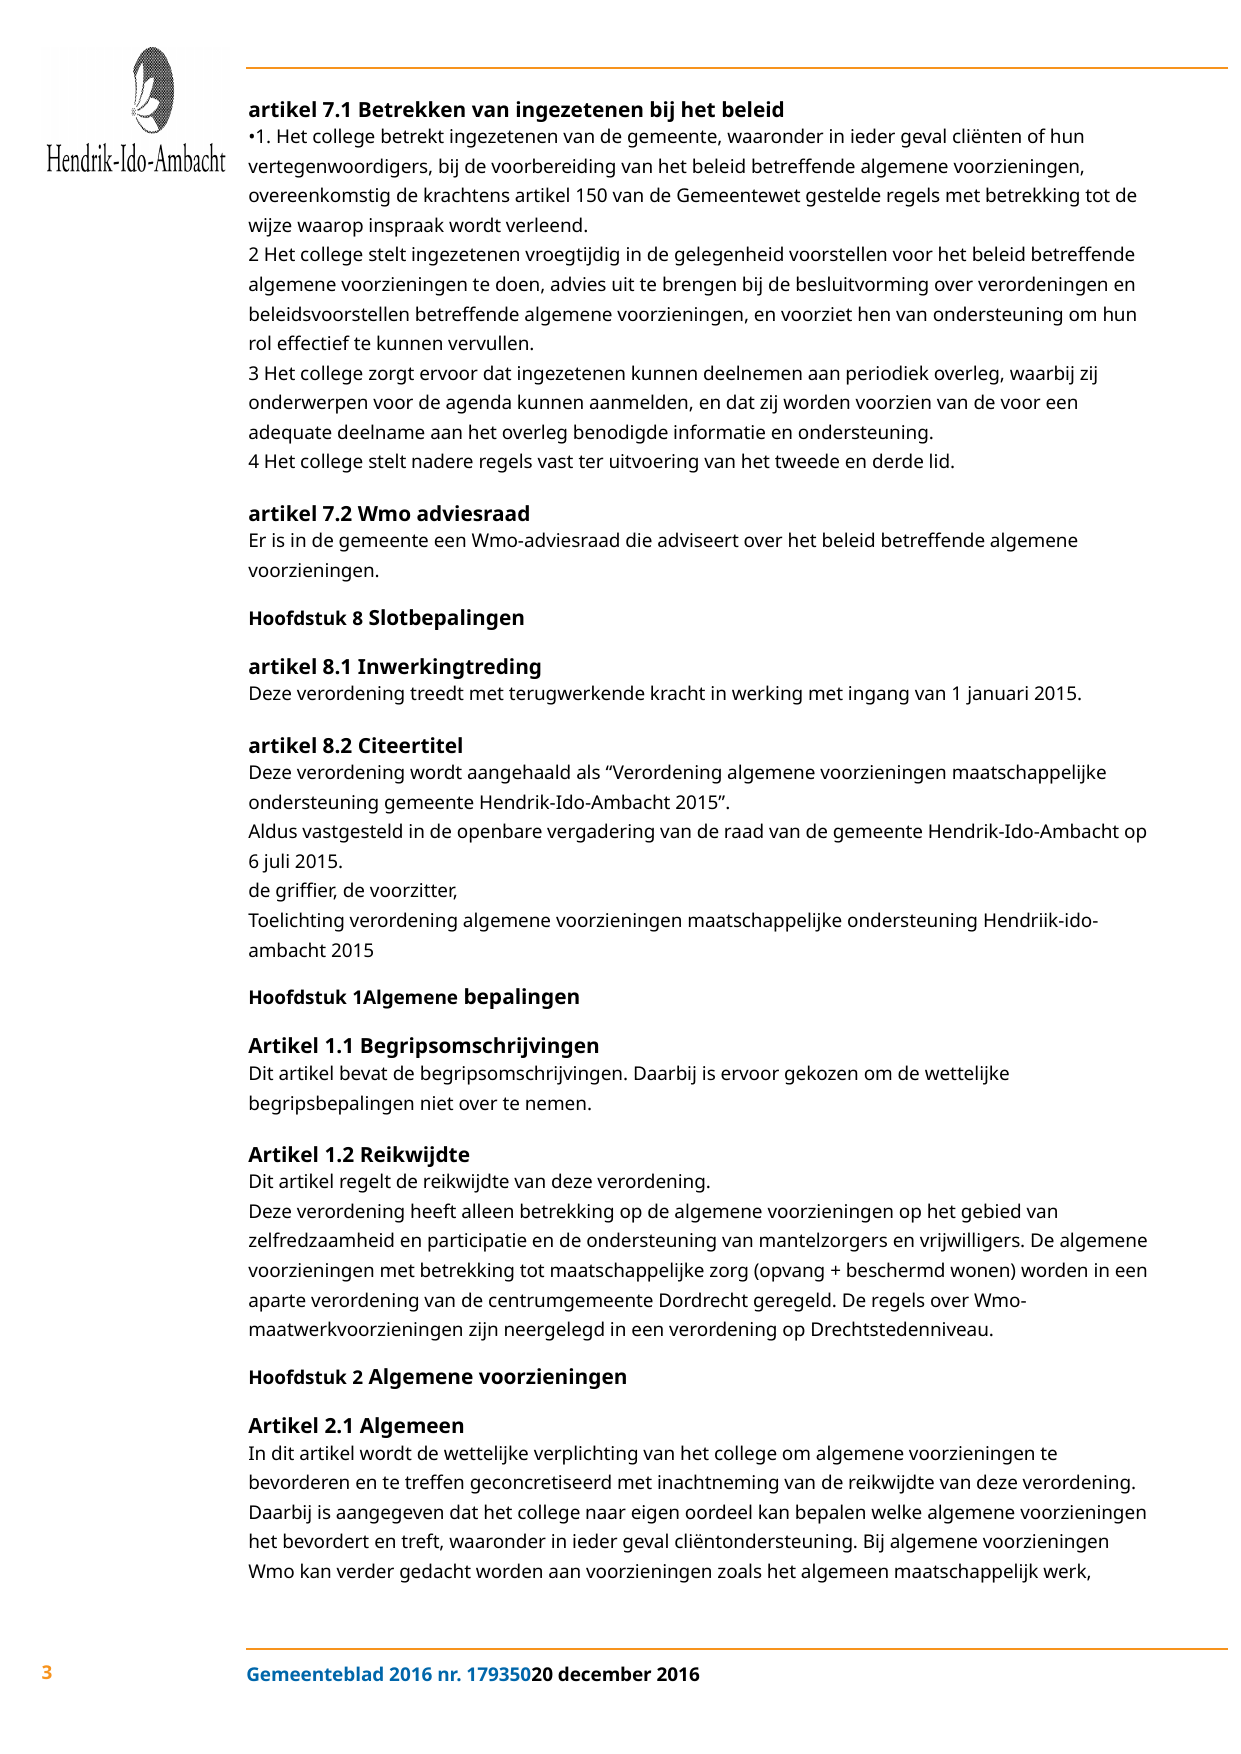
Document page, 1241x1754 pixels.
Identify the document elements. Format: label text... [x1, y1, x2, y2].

text Artikel 1.2 Reikwijdte [248, 1140, 1152, 1168]
text Aldus vastgesteld in de openbare vergadering van de raad van de gemeente Hendrik-Ido-Ambacht op 6 juli 2015. [248, 818, 1152, 874]
text In dit artikel wordt de wettelijke verplichting van het college om algemene voorzieningen te bevorderen en te treffen geconcretiseerd met inachtneming van de reikwijdte van deze verordening. Daarbij is aangegeven dat het college naar eigen oordeel kan bepalen welke algemene voorzieningen het bevordert en treft, waaronder in ieder geval cliëntondersteuning. Bij algemene voorzieningen Wmo kan verder gedacht worden aan voorzieningen zoals het algemeen maatschappelijk werk, [248, 1440, 1152, 1584]
text artikel 7.2 Wmo adviesraad [248, 499, 1152, 527]
text artikel 8.1 Inwerkingtreding [248, 652, 1152, 680]
text de griffier, de voorzitter, [248, 878, 1152, 903]
text Dit artikel regelt de reikwijdte van deze verordening. [248, 1168, 1152, 1194]
text 3 Het college zorgt ervoor dat ingezetenen kunnen deelnemen aan periodiek overleg, waarbij zij onderwerpen voor de agenda kunnen aanmelden, en dat zij worden voorzien van de voor een adequate deelname aan het overleg benodigde informatie en ondersteuning. [248, 360, 1152, 445]
text 2 Het college stelt ingezetenen vroegtijdig in de gelegenheid voorstellen voor het beleid betreffende algemene voorzieningen te doen, advies uit te brengen bij de besluitvorming over verordeningen en beleidsvoorstellen betreffende algemene voorzieningen, en voorziet hen van ondersteuning om hun rol effectief te kunnen vervullen. [248, 242, 1152, 356]
text Hoofdstuk 1Algemene bepalingen [248, 982, 1152, 1011]
text Hoofdstuk 8 Slotbepalingen [248, 603, 1152, 631]
picture [41, 47, 231, 172]
text 4 Het college stelt nadere regels vast ter uitvoering van het tweede en derde lid. [248, 449, 1152, 474]
text Er is in de gemeente een Wmo-adviesraad die adviseert over het beleid betreffende algemene voorzieningen. [248, 527, 1152, 583]
text Artikel 1.1 Begripsomschrijvingen [248, 1032, 1152, 1060]
text Artikel 2.1 Algemeen [248, 1411, 1152, 1440]
text Deze verordening heeft alleen betrekking op de algemene voorzieningen op het gebied van zelfredzaamheid en participatie en de ondersteuning van mantelzorgers en vrijwilligers. De algemene voorzieningen met betrekking tot maatschappelijke zorg (opvang + beschermd wonen) worden in een aparte verordening van de centrumgemeente Dordrecht geregeld. De regels over Wmo-maatwerkvoorzieningen zijn neergelegd in een verordening op Drechtstedenniveau. [248, 1198, 1152, 1342]
text artikel 7.1 Betrekken van ingezetenen bij het beleid [248, 95, 1152, 123]
text Deze verordening treedt met terugwerkende kracht in werking met ingang van 1 januari 2015. [248, 680, 1152, 706]
text Toelichting verordening algemene voorzieningen maatschappelijke ondersteuning Hendriik-ido-ambacht 2015 [248, 907, 1152, 962]
text artikel 8.2 Citeertitel [248, 731, 1152, 759]
text Dit artikel bevat de begripsomschrijvingen. Daarbij is ervoor gekozen om de wettelijke begripsbepalingen niet over te nemen. [248, 1060, 1152, 1115]
text Hoofdstuk 2 Algemene voorzieningen [248, 1362, 1152, 1391]
text •1. Het college betrekt ingezetenen van de gemeente, waaronder in ieder geval cliënten of hun vertegenwoordigers, bij de voorbereiding van het beleid betreffende algemene voorzieningen, overeenkomstig de krachtens artikel 150 van de Gemeentewet gestelde regels met betrekking tot de wijze waarop inspraak wordt verleend. [248, 123, 1152, 238]
text Deze verordening wordt aangehaald als “Verordening algemene voorzieningen maatschappelijke ondersteuning gemeente Hendrik-Ido-Ambacht 2015”. [248, 759, 1152, 814]
